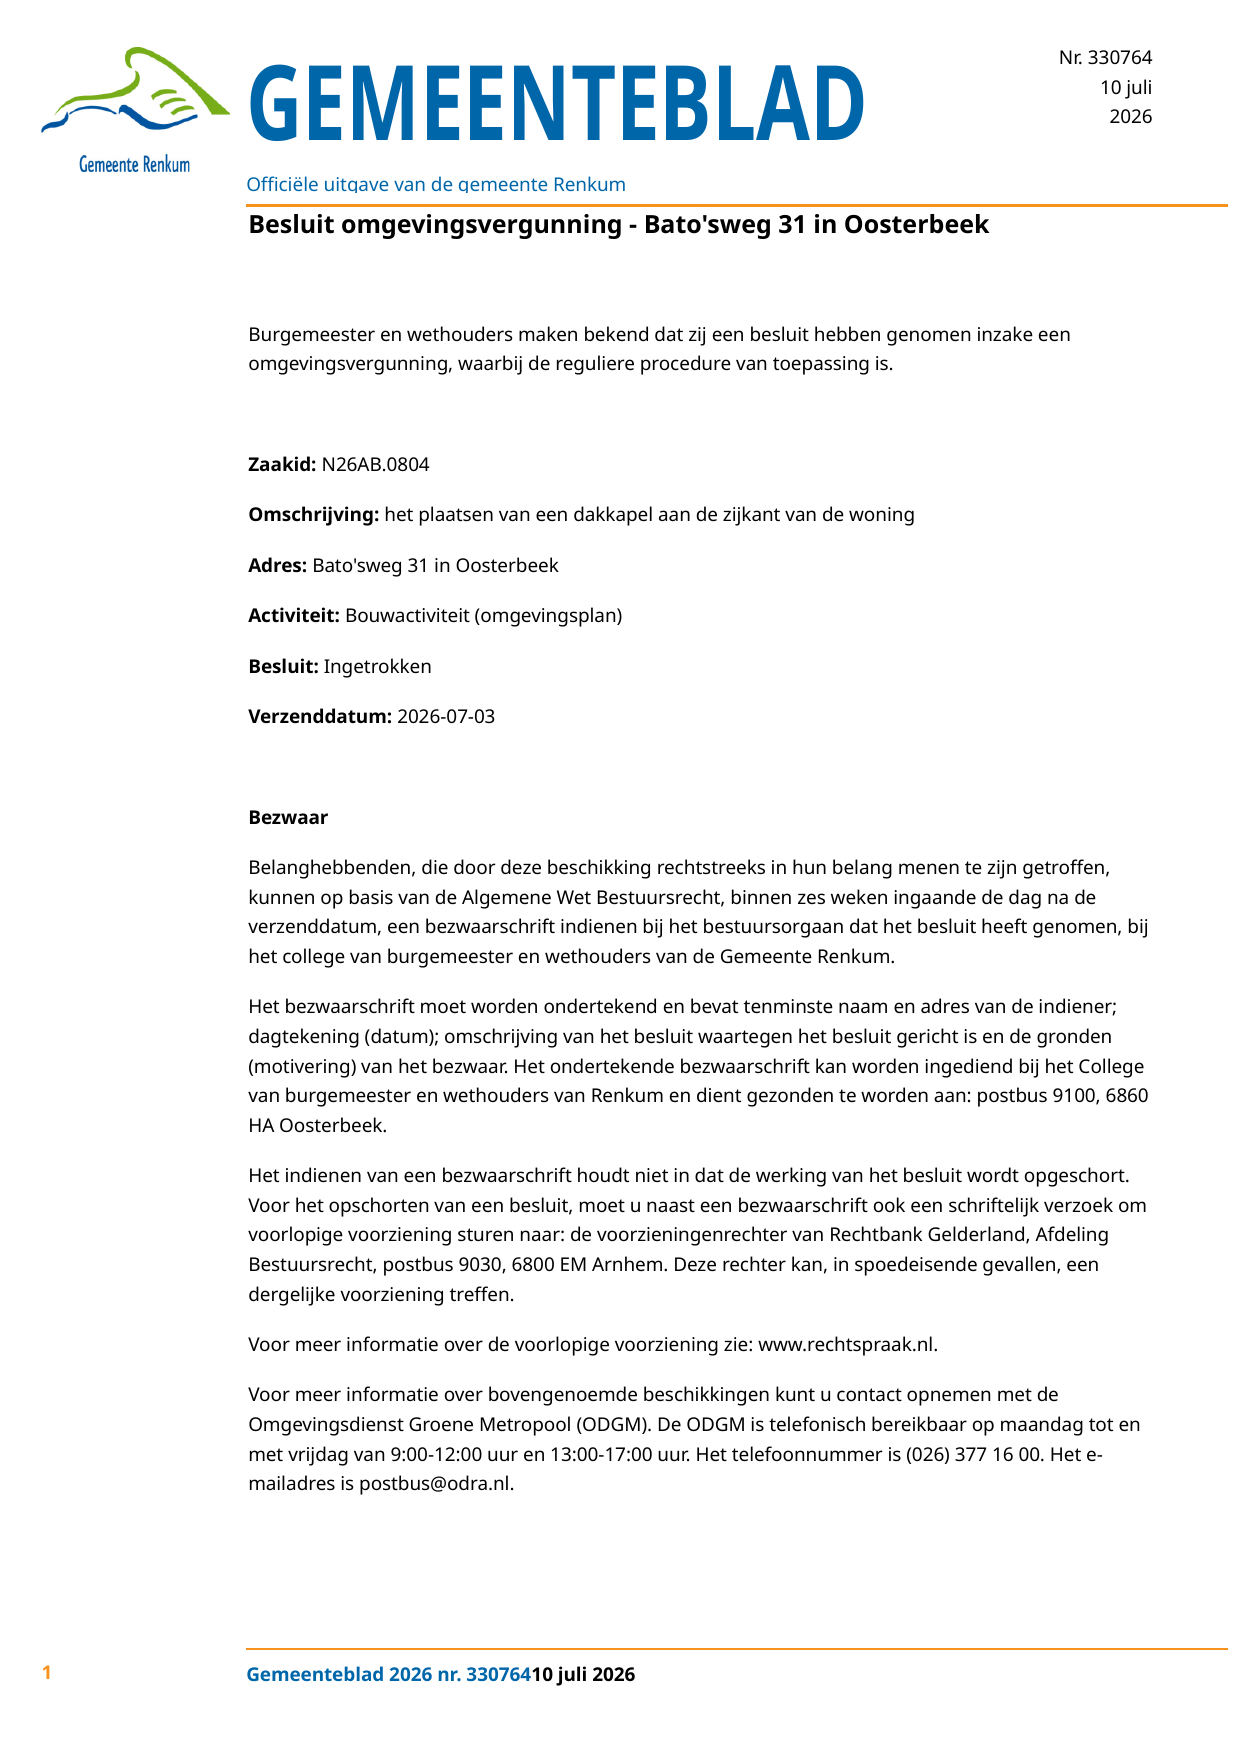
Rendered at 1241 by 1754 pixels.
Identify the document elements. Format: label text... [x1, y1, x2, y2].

text Verzenddatum: 2026-07-03 [248, 703, 1152, 729]
text Bezwaar [248, 804, 1152, 830]
text Activiteit: Bouwactiviteit (omgevingsplan) [248, 602, 1152, 628]
text Belanghebbenden, die door deze beschikking rechtstreeks in hun belang menen te zijn getroffen, kunnen op basis van de Algemene Wet Bestuursrecht, binnen zes weken ingaande de dag na de verzenddatum, een bezwaarschrift indienen bij het bestuursorgaan dat het besluit heeft genomen, bij het college van burgemeester en wethouders van de Gemeente Renkum. [248, 854, 1152, 969]
text Het bezwaarschrift moet worden ondertekend en bevat tenminste naam en adres van de indiener; dagtekening (datum); omschrijving van het besluit waartegen het besluit gericht is en de gronden (motivering) van het bezwaar. Het ondertekende bezwaarschrift kan worden ingediend bij het College van burgemeester en wethouders van Renkum en dient gezonden te worden aan: postbus 9100, 6860 HA Oosterbeek. [248, 994, 1152, 1138]
text Besluit: Ingetrokken [248, 653, 1152, 678]
text Voor meer informatie over bovengenoemde beschikkingen kunt u contact opnemen met de Omgevingsdienst Groene Metropool (ODGM). De ODGM is telefonisch bereikbaar op maandag tot en met vrijdag van 9:00-12:00 uur en 13:00-17:00 uur. Het telefoonnummer is (026) 377 16 00. Het e-mailadres is postbus@odra.nl. [248, 1382, 1152, 1496]
text Besluit omgevingsvergunning - Bato'sweg 31 in Oosterbeek [248, 207, 1152, 241]
text Voor meer informatie over de voorlopige voorziening zie: www.rechtspraak.nl. [248, 1331, 1152, 1357]
text Burgemeester en wethouders maken bekend dat zij een besluit hebben genomen inzake een omgevingsvergunning, waarbij de reguliere procedure van toepassing is. [248, 321, 1152, 376]
text Zaakid: N26AB.0804 [248, 451, 1152, 477]
text Het indienen van een bezwaarschrift houdt niet in dat de werking van het besluit wordt opgeschort. Voor het opschorten van een besluit, moet u naast een bezwaarschrift ook een schriftelijk verzoek om voorlopige voorziening sturen naar: de voorzieningenrechter van Rechtbank Gelderland, Afdeling Bestuursrecht, postbus 9030, 6800 EM Arnhem. Deze rechter kan, in spoedeisende gevallen, een dergelijke voorziening treffen. [248, 1162, 1152, 1306]
text Adres: Bato'sweg 31 in Oosterbeek [248, 552, 1152, 578]
picture [41, 47, 231, 172]
text Omschrijving: het plaatsen van een dakkapel aan de zijkant van de woning [248, 502, 1152, 527]
